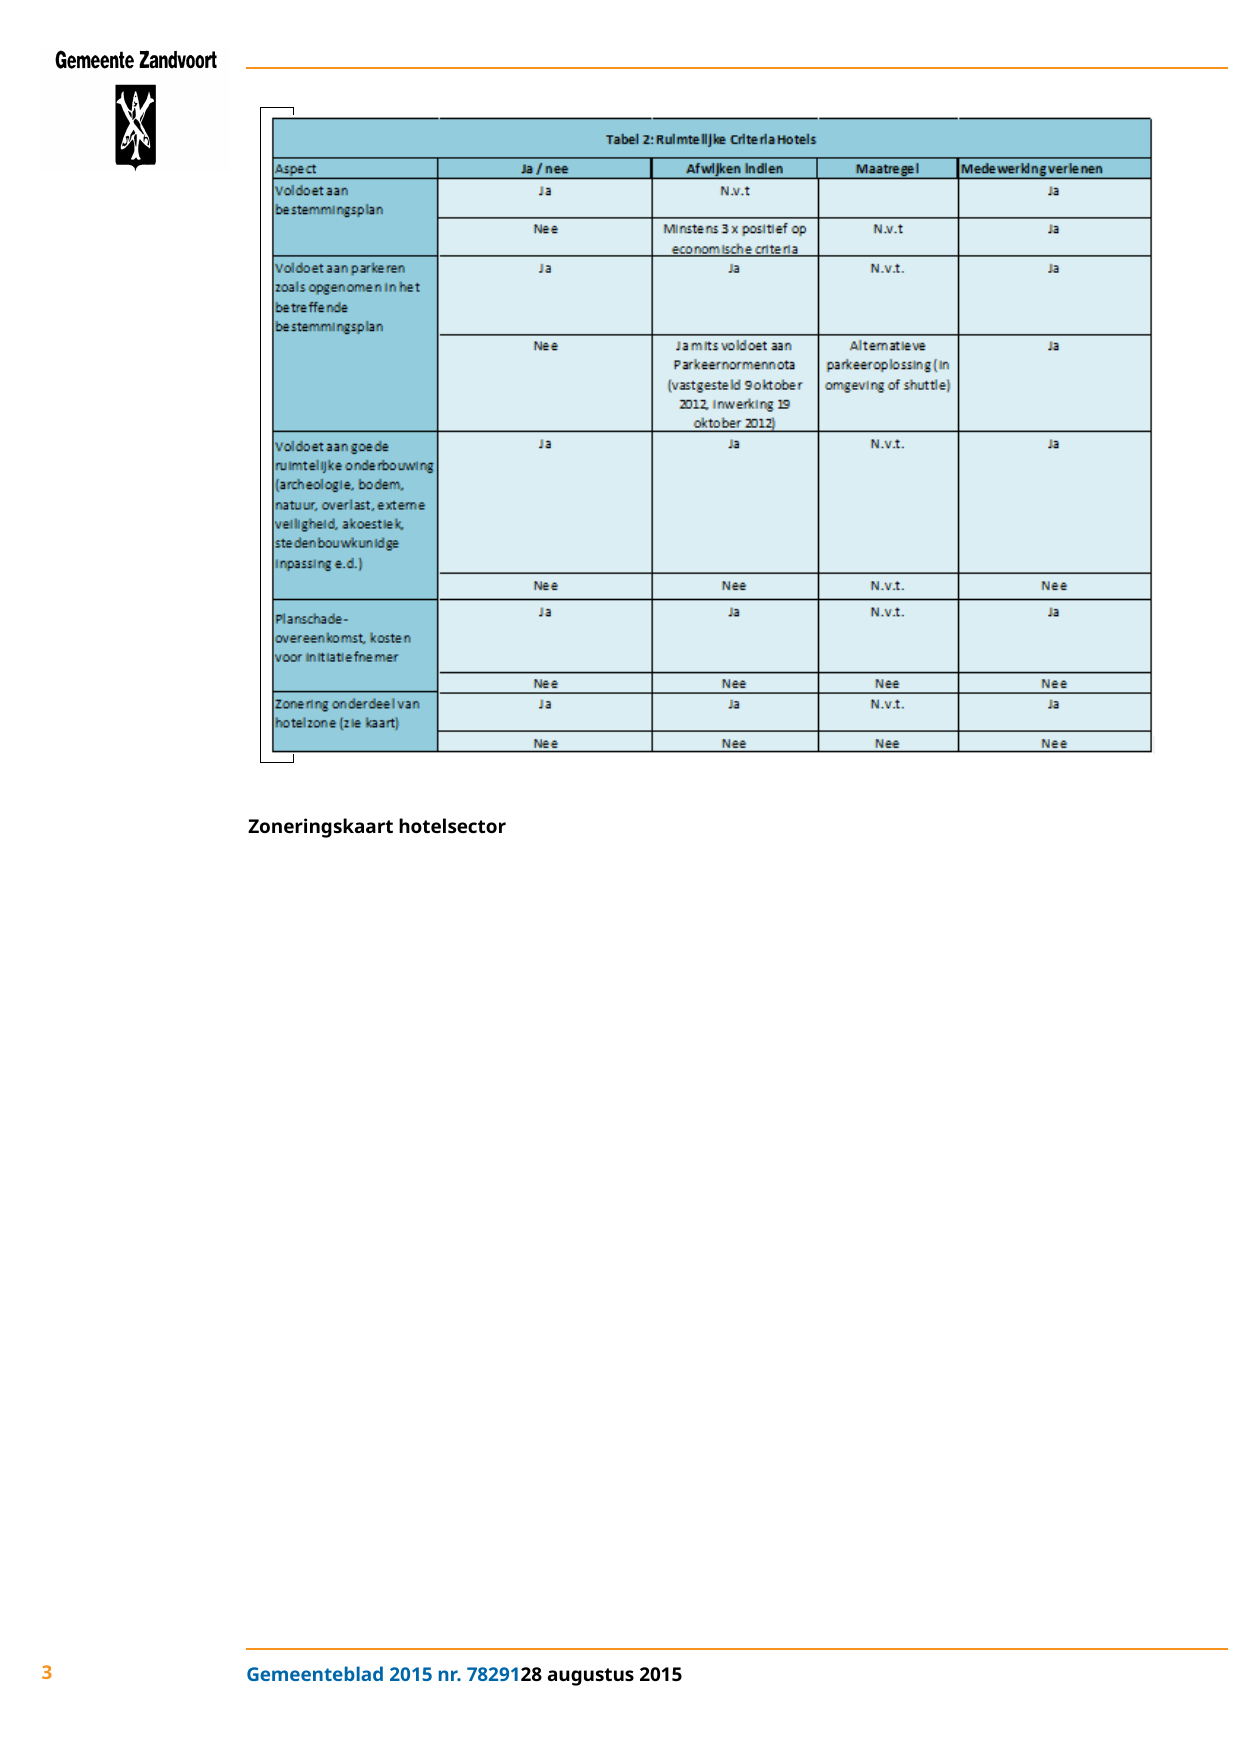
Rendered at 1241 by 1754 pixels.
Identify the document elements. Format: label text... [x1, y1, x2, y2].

picture [268, 115, 1155, 754]
text Zoneringskaart hotelsector [248, 813, 1152, 839]
picture [41, 47, 231, 172]
